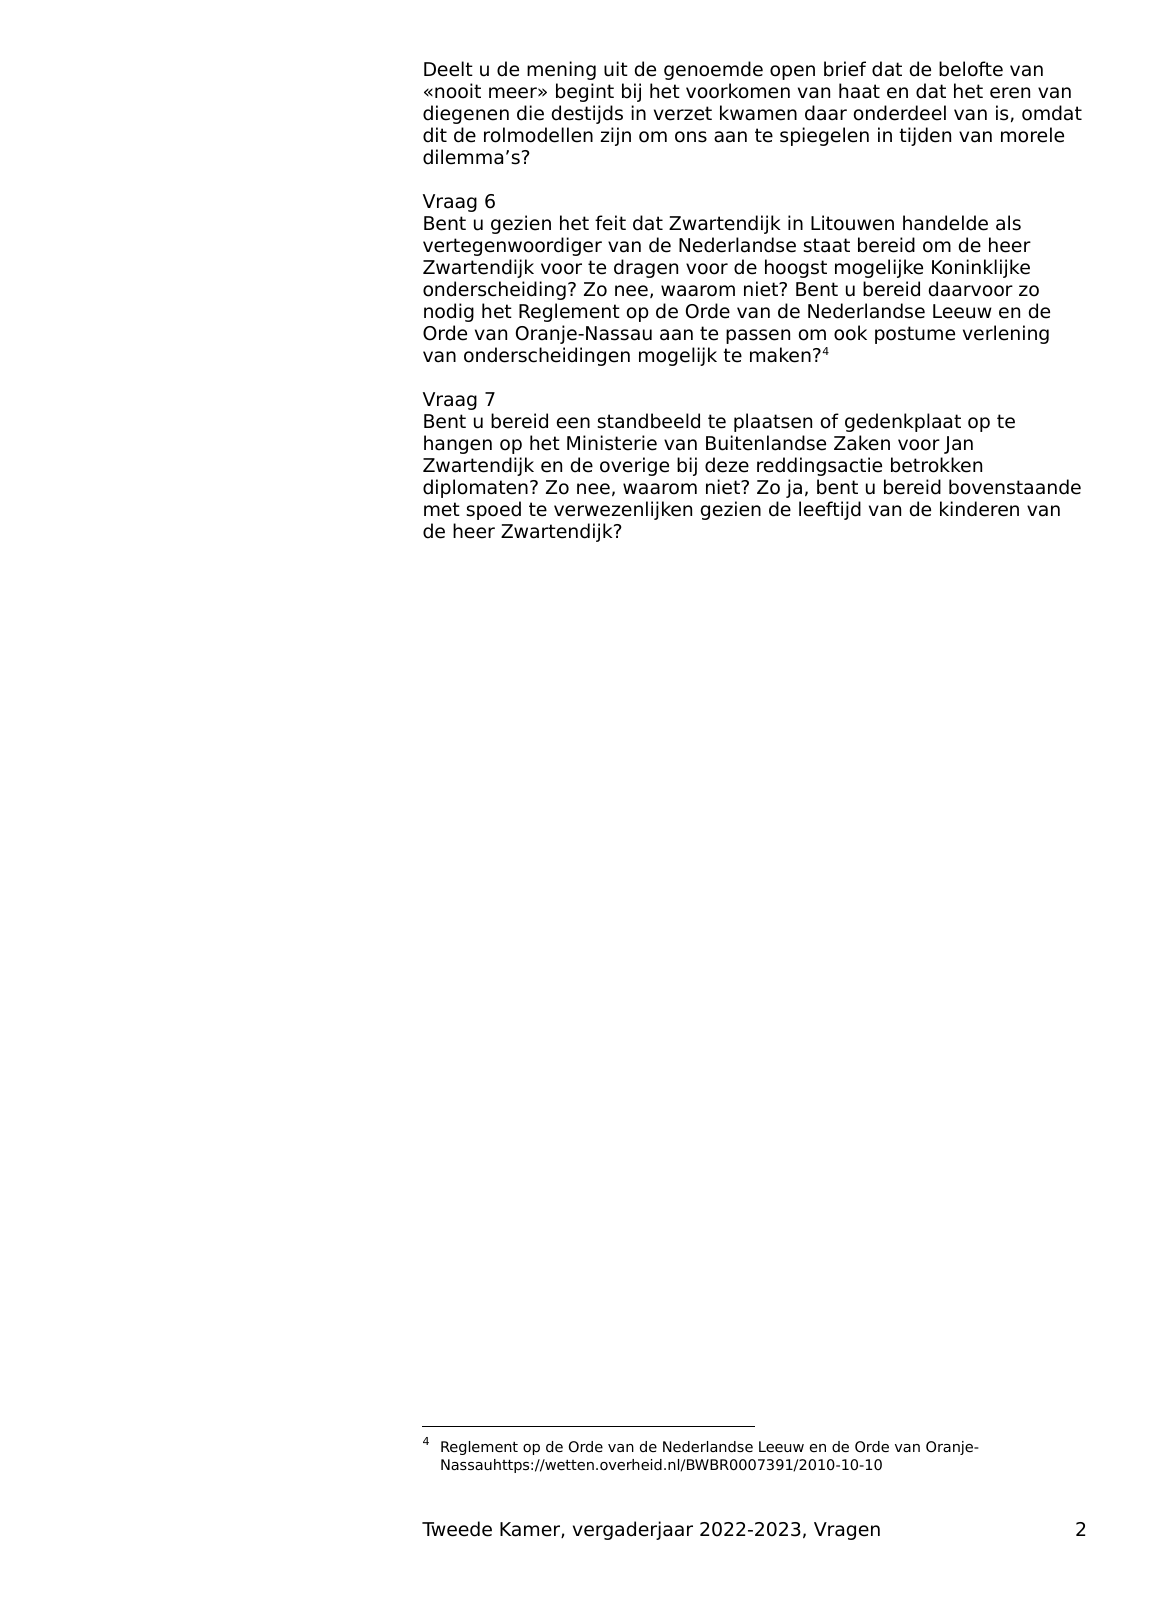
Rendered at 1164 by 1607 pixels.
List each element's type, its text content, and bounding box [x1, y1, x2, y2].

text Bent u bereid een standbeeld te plaatsen of gedenkplaat op te hangen op het Ministerie van Buitenlandse Zaken voor Jan Zwartendijk en de overige bij deze reddingsactie betrokken diplomaten? Zo nee, waarom niet? Zo ja, bent u bereid bovenstaande met spoed te verwezenlijken gezien de leeftijd van de kinderen van de heer Zwartendijk? [422, 411, 1087, 543]
text Vraag 6 [422, 191, 1087, 213]
text Bent u gezien het feit dat Zwartendijk in Litouwen handelde als vertegenwoordiger van de Nederlandse staat bereid om de heer Zwartendijk voor te dragen voor de hoogst mogelijke Koninklijke onderscheiding? Zo nee, waarom niet? Bent u bereid daarvoor zo nodig het Reglement op de Orde van de Nederlandse Leeuw en de Orde van Oranje-Nassau aan te passen om ook postume verlening van onderscheidingen mogelijk te maken? [422, 213, 1087, 367]
text Vraag 7 [422, 389, 1087, 411]
text Deelt u de mening uit de genoemde open brief dat de belofte van «nooit meer» begint bij het voorkomen van haat en dat het eren van diegenen die destijds in verzet kwamen daar onderdeel van is, omdat dit de rolmodellen zijn om ons aan te spiegelen in tijden van morele dilemma’s? [422, 59, 1087, 169]
text Reglement op de Orde van de Nederlandse Leeuw en de Orde van Oranje-Nassauhttps://wetten.overheid.nl/BWBR0007391/2010-10-10 [422, 1435, 1087, 1474]
